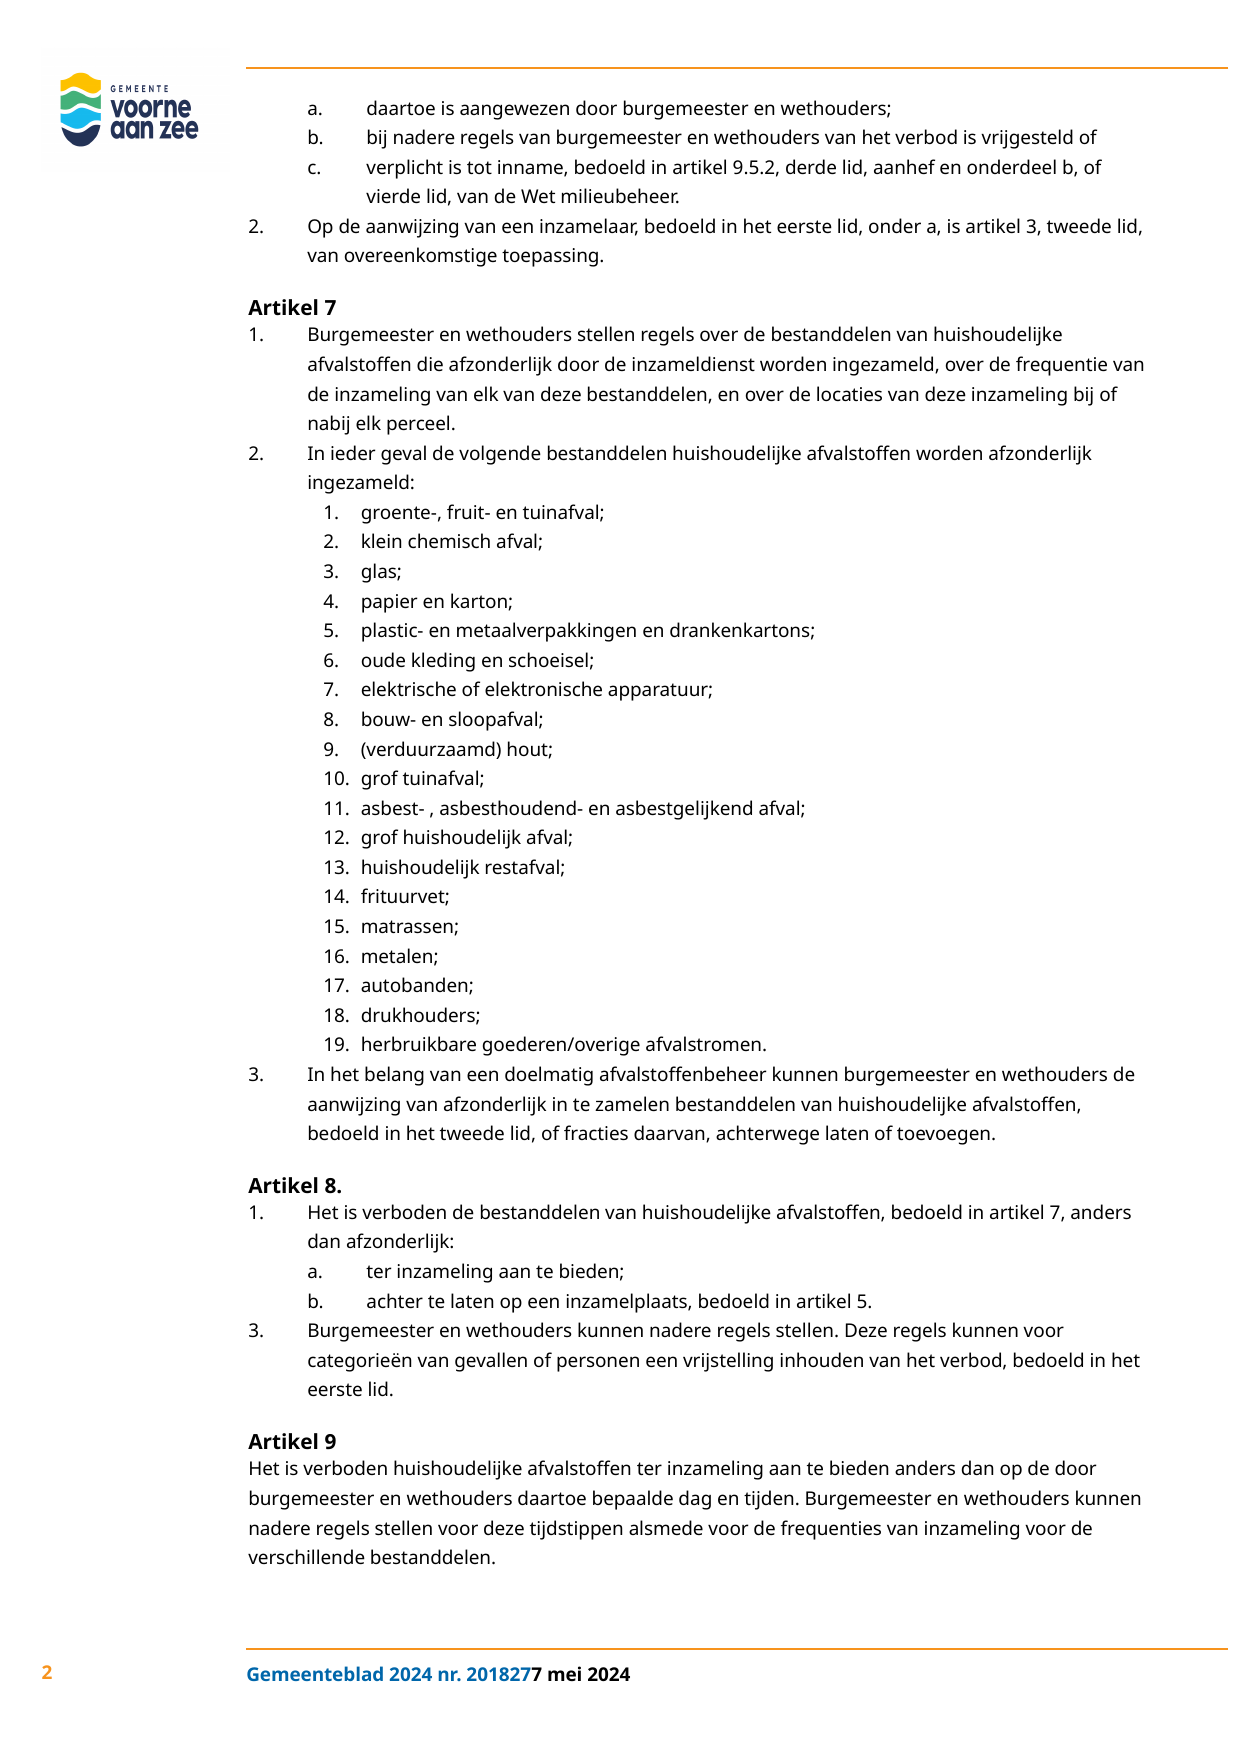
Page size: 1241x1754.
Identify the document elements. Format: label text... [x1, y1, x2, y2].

text Artikel 7 [248, 293, 1152, 322]
list In het belang van een doelmatig afvalstoffenbeheer kunnen burgemeester en wethouders de aanwijzing van afzonderlijk in te zamelen bestanddelen van huishoudelijke afvalstoffen, bedoeld in het tweede lid, of fracties daarvan, achterwege laten of toevoegen. [248, 1061, 1152, 1146]
list metalen; [323, 943, 1152, 968]
list drukhouders; [323, 1002, 1152, 1028]
list Burgemeester en wethouders kunnen nadere regels stellen. Deze regels kunnen voor categorieën van gevallen of personen een vrijstelling inhouden van het verbod, bedoeld in het eerste lid. [248, 1317, 1152, 1402]
list huishoudelijk restafval; [323, 854, 1152, 880]
text Artikel 8. [248, 1171, 1152, 1199]
picture [41, 47, 231, 172]
list oude kleding en schoeisel; [323, 647, 1152, 673]
list (verduurzaamd) hout; [323, 736, 1152, 761]
list ter inzameling aan te bieden; [307, 1258, 1152, 1284]
list daartoe is aangewezen door burgemeester en wethouders; [307, 95, 1152, 121]
list frituurvet; [323, 884, 1152, 909]
text Het is verboden huishoudelijke afvalstoffen ter inzameling aan te bieden anders dan op de door burgemeester en wethouders daartoe bepaalde dag en tijden. Burgemeester en wethouders kunnen nadere regels stellen voor deze tijdstippen alsmede voor de frequenties van inzameling voor de verschillende bestanddelen. [248, 1456, 1152, 1570]
list Op de aanwijzing van een inzamelaar, bedoeld in het eerste lid, onder a, is artikel 3, tweede lid, van overeenkomstige toepassing. [248, 213, 1152, 268]
list bij nadere regels van burgemeester en wethouders van het verbod is vrijgesteld of [307, 124, 1152, 150]
list matrassen; [323, 913, 1152, 939]
list asbest- , asbesthoudend- en asbestgelijkend afval; [323, 795, 1152, 821]
list Burgemeester en wethouders stellen regels over de bestanddelen van huishoudelijke afvalstoffen die afzonderlijk door de inzameldienst worden ingezameld, over de frequentie van de inzameling van elk van deze bestanddelen, en over de locaties van deze inzameling bij of nabij elk perceel. [248, 322, 1152, 436]
list grof huishoudelijk afval; [323, 824, 1152, 850]
list herbruikbare goederen/overige afvalstromen. [323, 1032, 1152, 1057]
list Het is verboden de bestanddelen van huishoudelijke afvalstoffen, bedoeld in artikel 7, anders dan afzonderlijk: [248, 1199, 1152, 1254]
list autobanden; [323, 972, 1152, 998]
list grof tuinafval; [323, 765, 1152, 791]
text Artikel 9 [248, 1427, 1152, 1456]
list papier en karton; [323, 588, 1152, 613]
list groente-, fruit- en tuinafval; [323, 499, 1152, 525]
list In ieder geval de volgende bestanddelen huishoudelijke afvalstoffen worden afzonderlijk ingezameld: [248, 440, 1152, 495]
list verplicht is tot inname, bedoeld in artikel 9.5.2, derde lid, aanhef en onderdeel b, of vierde lid, van de Wet milieubeheer. [307, 154, 1152, 209]
list bouw- en sloopafval; [323, 706, 1152, 732]
list elektrische of elektronische apparatuur; [323, 677, 1152, 702]
list klein chemisch afval; [323, 529, 1152, 554]
list glas; [323, 558, 1152, 584]
list plastic- en metaalverpakkingen en drankenkartons; [323, 617, 1152, 643]
list achter te laten op een inzamelplaats, bedoeld in artikel 5. [307, 1288, 1152, 1314]
